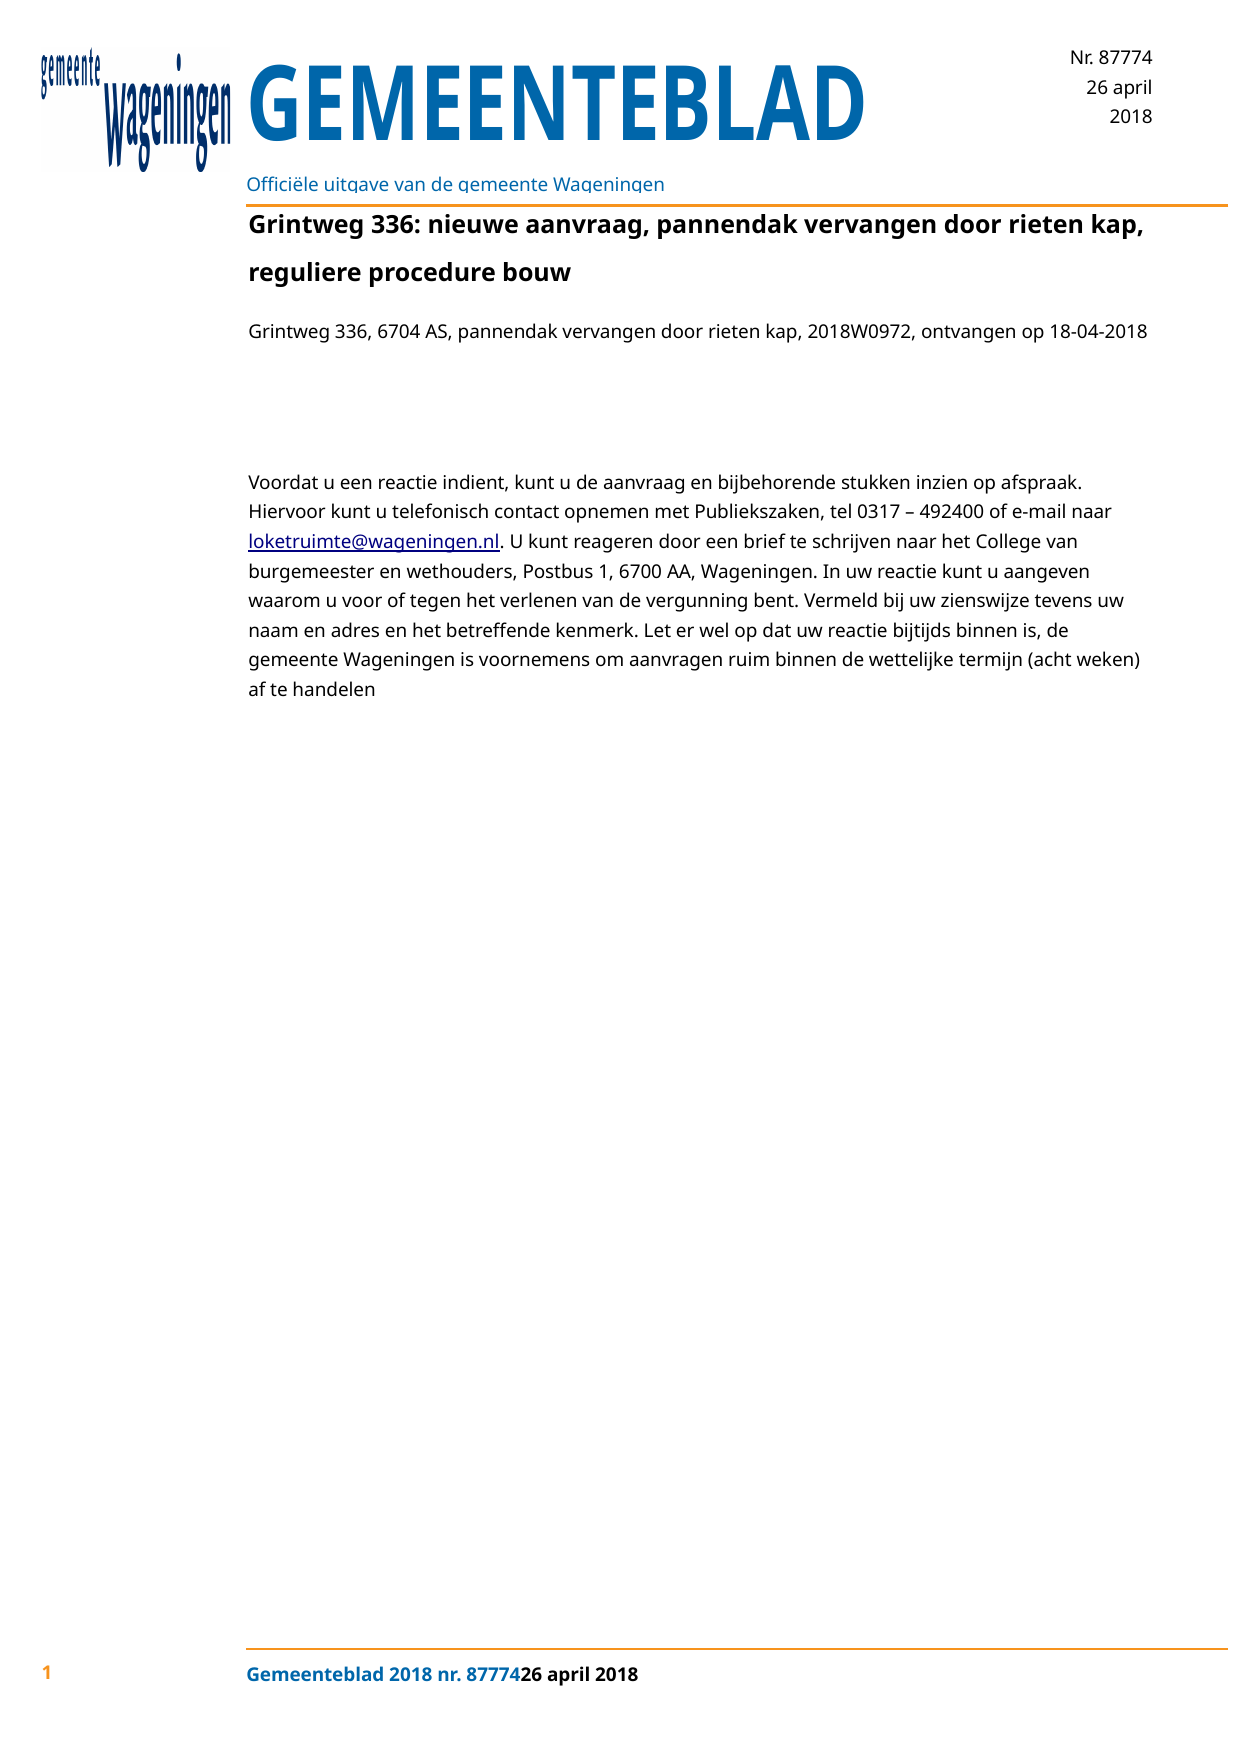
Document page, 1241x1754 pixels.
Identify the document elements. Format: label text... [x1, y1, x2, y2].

text Voordat u een reactie indient, kunt u de aanvraag en bijbehorende stukken inzien op afspraak. Hiervoor kunt u telefonisch contact opnemen met Publiekszaken, tel 0317 – 492400 of e-mail naar loketruimte@wageningen.nl. U kunt reageren door een brief te schrijven naar het College van burgemeester en wethouders, Postbus 1, 6700 AA, Wageningen. In uw reactie kunt u aangeven waarom u voor of tegen het verlenen van de vergunning bent. Vermeld bij uw zienswijze tevens uw naam en adres en het betreffende kenmerk. Let er wel op dat uw reactie bijtijds binnen is, de gemeente Wageningen is voornemens om aanvragen ruim binnen de wettelijke termijn (acht weken) af te handelen [248, 469, 1152, 702]
text Grintweg 336, 6704 AS, pannendak vervangen door rieten kap, 2018W0972, ontvangen op 18-04-2018 [248, 318, 1152, 344]
picture [41, 47, 231, 172]
text Grintweg 336: nieuwe aanvraag, pannendak vervangen door rieten kap, reguliere procedure bouw [248, 207, 1152, 288]
